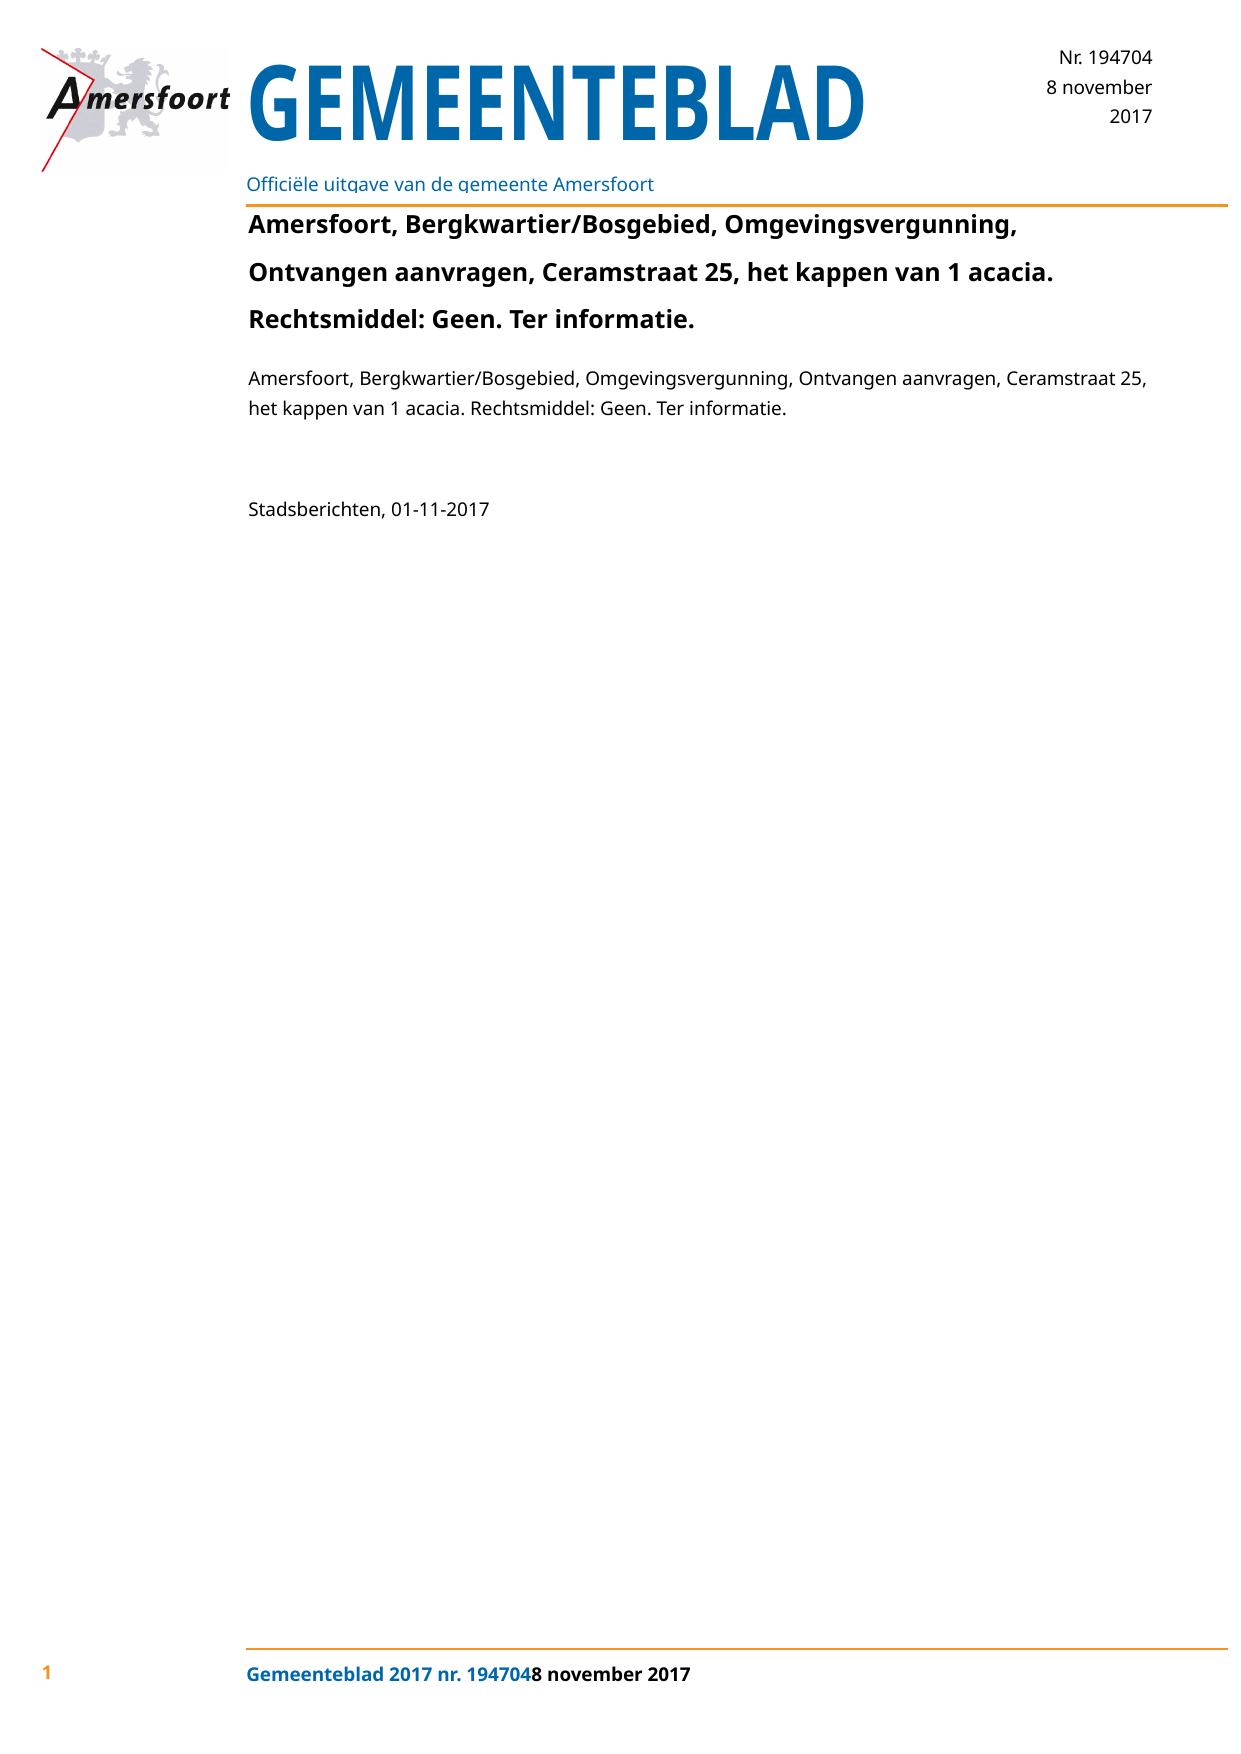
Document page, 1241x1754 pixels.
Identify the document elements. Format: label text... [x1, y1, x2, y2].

text Amersfoort, Bergkwartier/Bosgebied, Omgevingsvergunning, Ontvangen aanvragen, Ceramstraat 25, het kappen van 1 acacia. Rechtsmiddel: Geen. Ter informatie. [248, 207, 1152, 336]
text Stadsberichten, 01-11-2017 [248, 496, 1152, 522]
text Amersfoort, Bergkwartier/Bosgebied, Omgevingsvergunning, Ontvangen aanvragen, Ceramstraat 25, het kappen van 1 acacia. Rechtsmiddel: Geen. Ter informatie. [248, 366, 1152, 421]
picture [41, 47, 231, 172]
